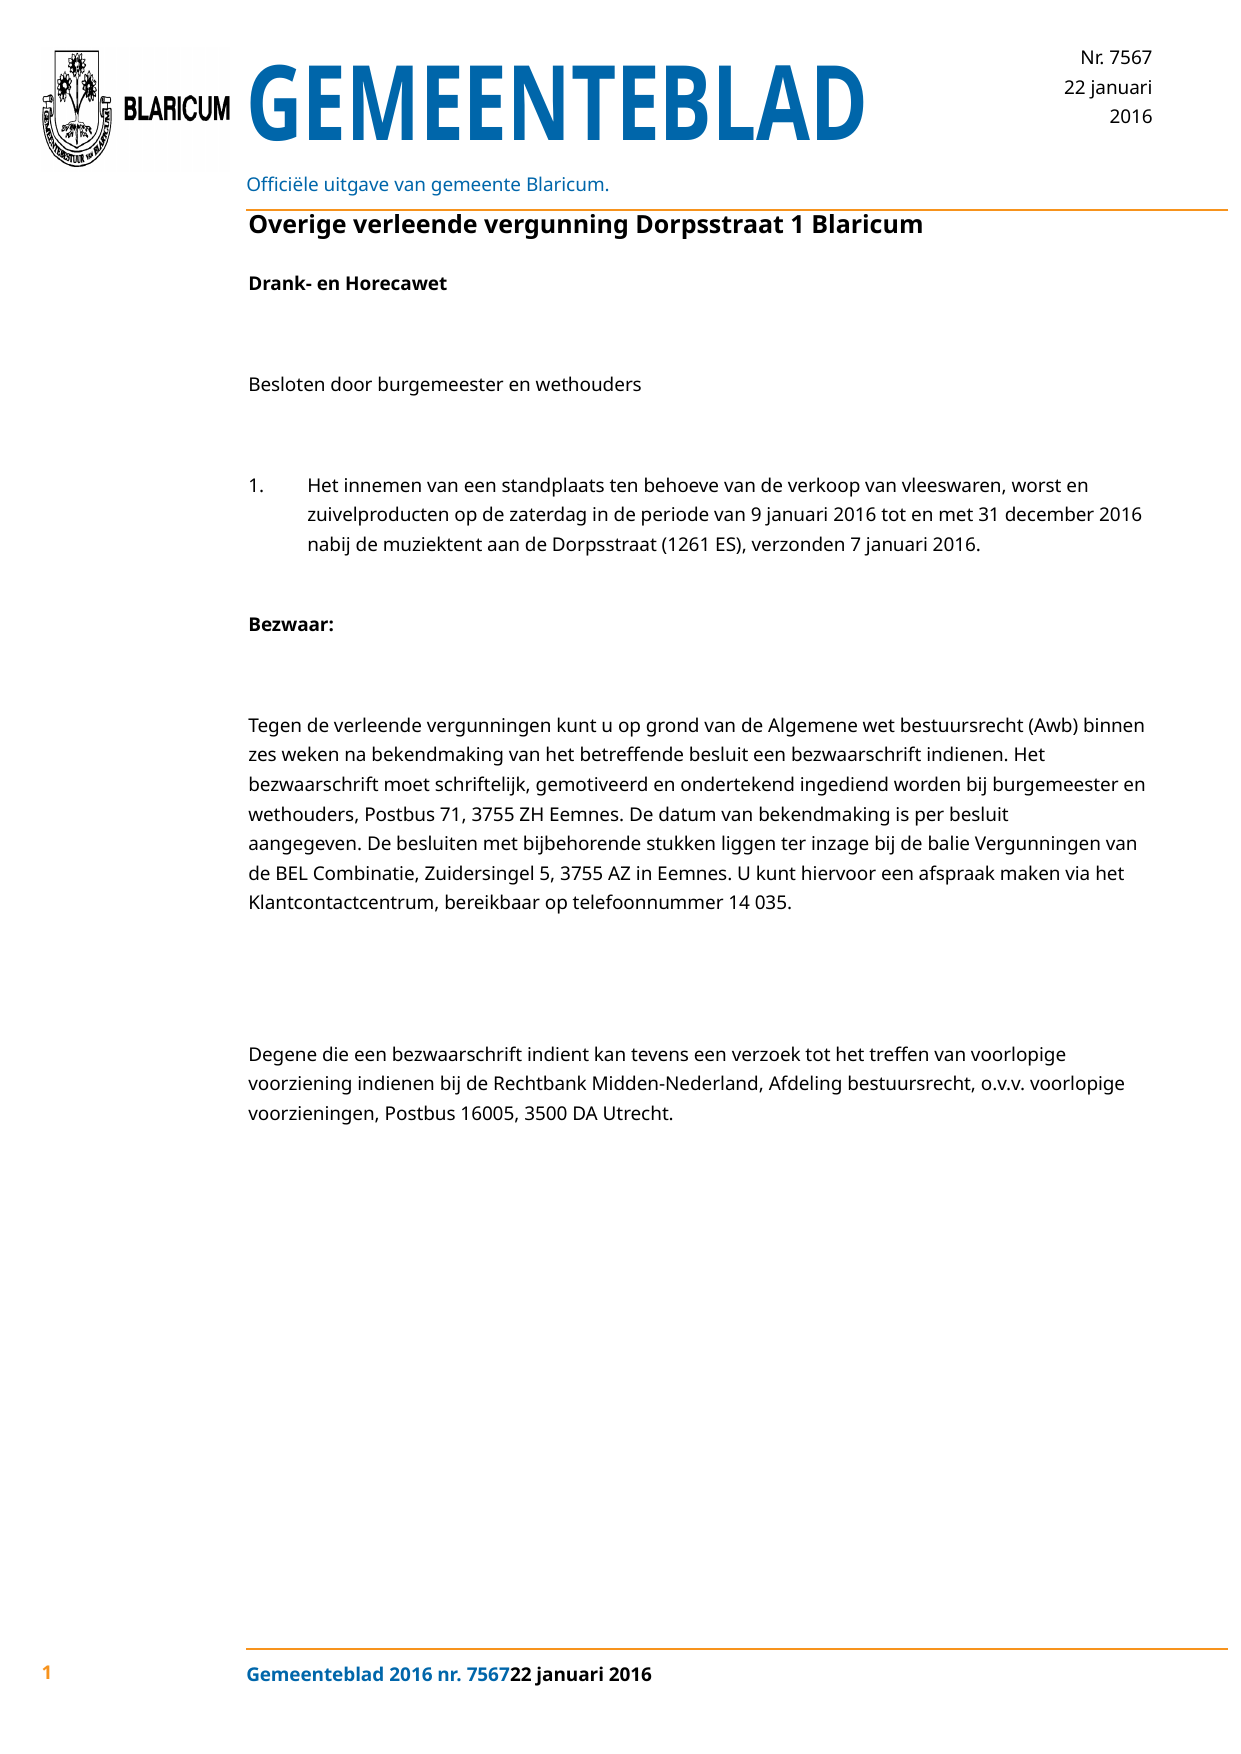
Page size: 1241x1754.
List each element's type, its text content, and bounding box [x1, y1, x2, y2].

list Het innemen van een standplaats ten behoeve van de verkoop van vleeswaren, worst en zuivelproducten op de zaterdag in de periode van 9 januari 2016 tot en met 31 december 2016 nabij de muziektent aan de Dorpsstraat (1261 ES), verzonden 7 januari 2016. [248, 472, 1152, 557]
text Overige verleende vergunning Dorpsstraat 1 Blaricum [248, 211, 1152, 241]
text Bezwaar: [248, 611, 1152, 637]
text Besloten door burgemeester en wethouders [248, 371, 1152, 397]
picture [41, 47, 231, 172]
text Tegen de verleende vergunningen kunt u op grond van de Algemene wet bestuursrecht (Awb) binnen zes weken na bekendmaking van het betreffende besluit een bezwaarschrift indienen. Het bezwaarschrift moet schriftelijk, gemotiveerd en ondertekend ingediend worden bij burgemeester en wethouders, Postbus 71, 3755 ZH Eemnes. De datum van bekendmaking is per besluit aangegeven. De besluiten met bijbehorende stukken liggen ter inzage bij de balie Vergunningen van de BEL Combinatie, Zuidersingel 5, 3755 AZ in Eemnes. U kunt hiervoor een afspraak maken via het Klantcontactcentrum, bereikbaar op telefoonnummer 14 035. [248, 712, 1152, 915]
text Degene die een bezwaarschrift indient kan tevens een verzoek tot het treffen van voorlopige voorziening indienen bij de Rechtbank Midden-Nederland, Afdeling bestuursrecht, o.v.v. voorlopige voorzieningen, Postbus 16005, 3500 DA Utrecht. [248, 1041, 1152, 1126]
text Drank- en Horecawet [248, 270, 1152, 296]
